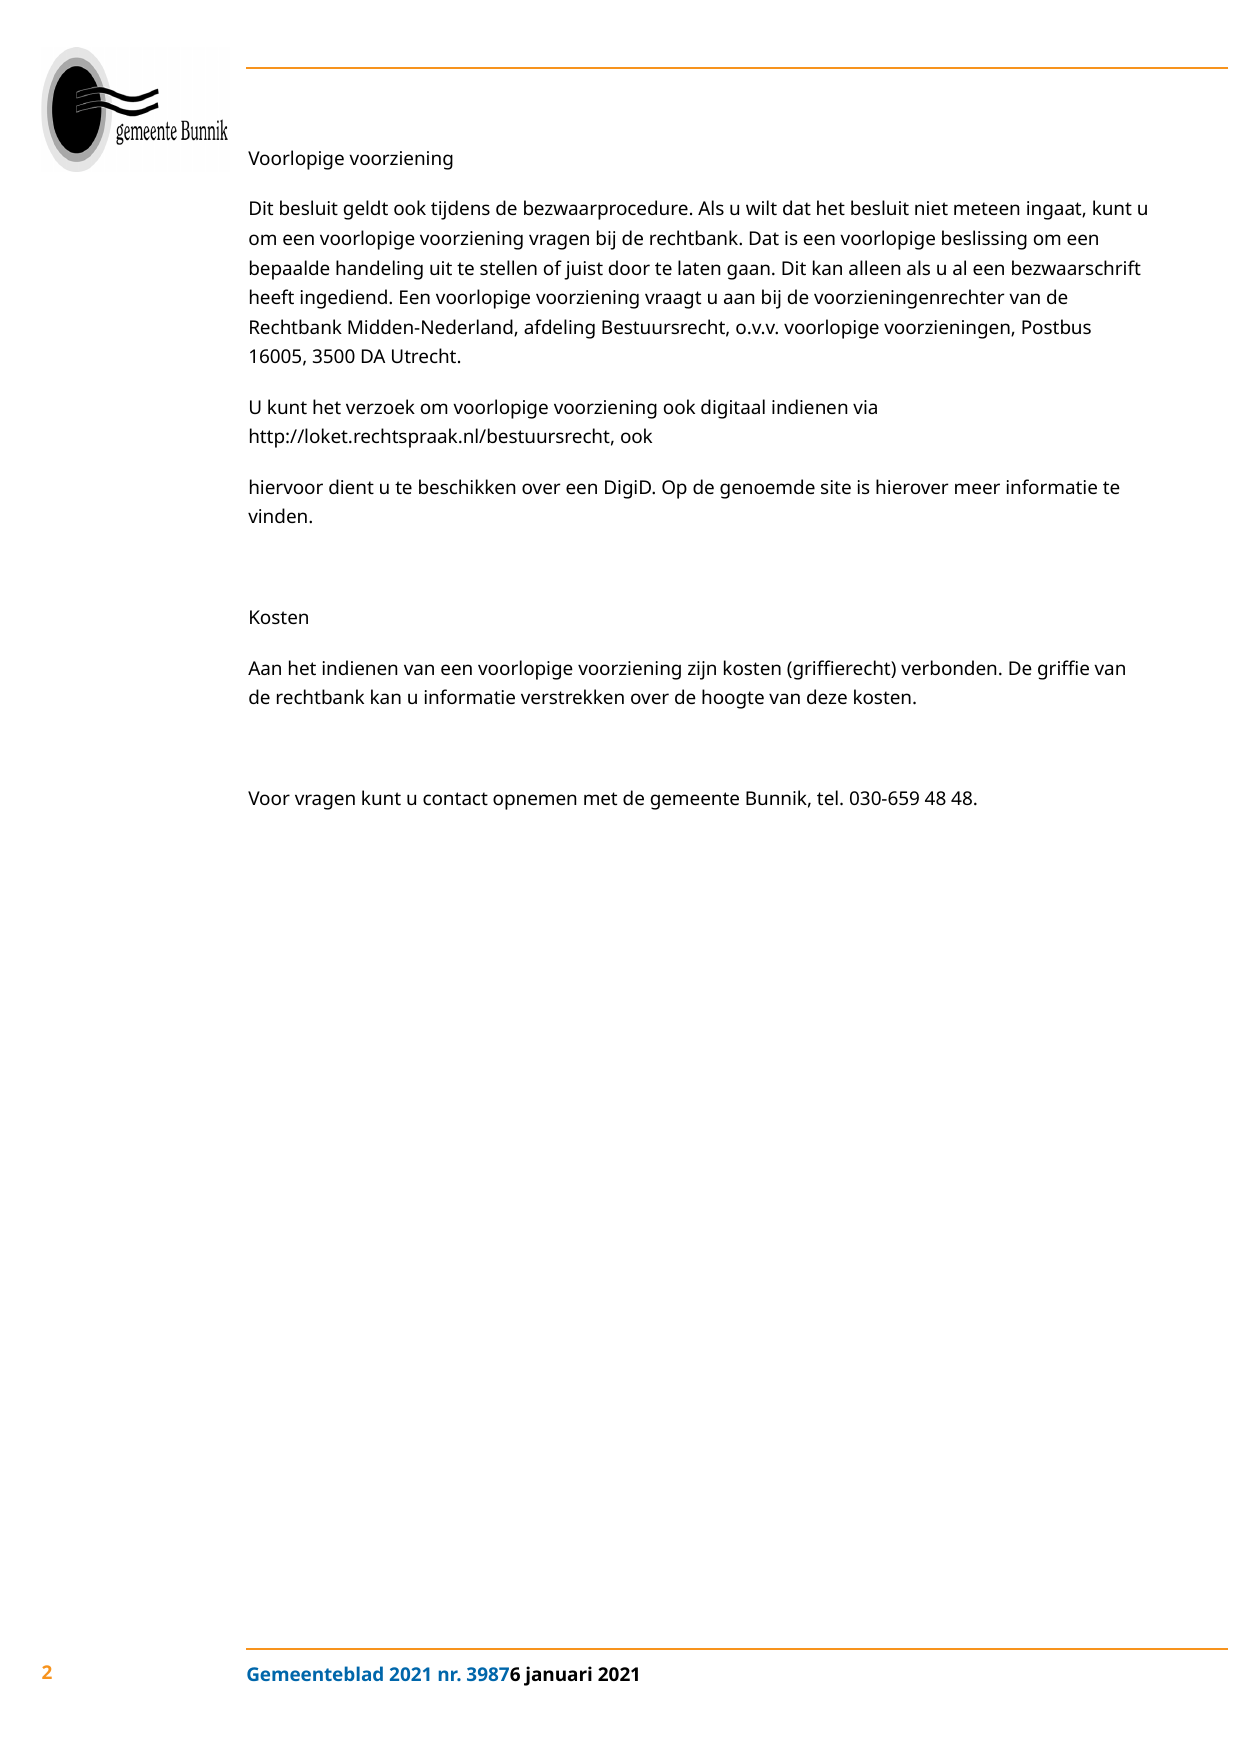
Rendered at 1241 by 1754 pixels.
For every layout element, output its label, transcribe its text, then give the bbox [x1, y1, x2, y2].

text Dit besluit geldt ook tijdens de bezwaarprocedure. Als u wilt dat het besluit niet meteen ingaat, kunt u om een voorlopige voorziening vragen bij de rechtbank. Dat is een voorlopige beslissing om een bepaalde handeling uit te stellen of juist door te laten gaan. Dit kan alleen als u al een bezwaarschrift heeft ingediend. Een voorlopige voorziening vraagt u aan bij de voorzieningenrechter van de Rechtbank Midden-Nederland, afdeling Bestuursrecht, o.v.v. voorlopige voorzieningen, Postbus 16005, 3500 DA Utrecht. [248, 196, 1152, 369]
text Aan het indienen van een voorlopige voorziening zijn kosten (griffierecht) verbonden. De griffie van de rechtbank kan u informatie verstrekken over de hoogte van deze kosten. [248, 655, 1152, 710]
text hiervoor dient u te beschikken over een DigiD. Op de genoemde site is hierover meer informatie te vinden. [248, 474, 1152, 529]
text Voorlopige voorziening [248, 145, 1152, 171]
text Voor vragen kunt u contact opnemen met de gemeente Bunnik, tel. 030-659 48 48. [248, 785, 1152, 811]
text Kosten [248, 604, 1152, 630]
text U kunt het verzoek om voorlopige voorziening ook digitaal indienen via http://loket.rechtspraak.nl/bestuursrecht, ook [248, 394, 1152, 449]
picture [41, 47, 231, 172]
